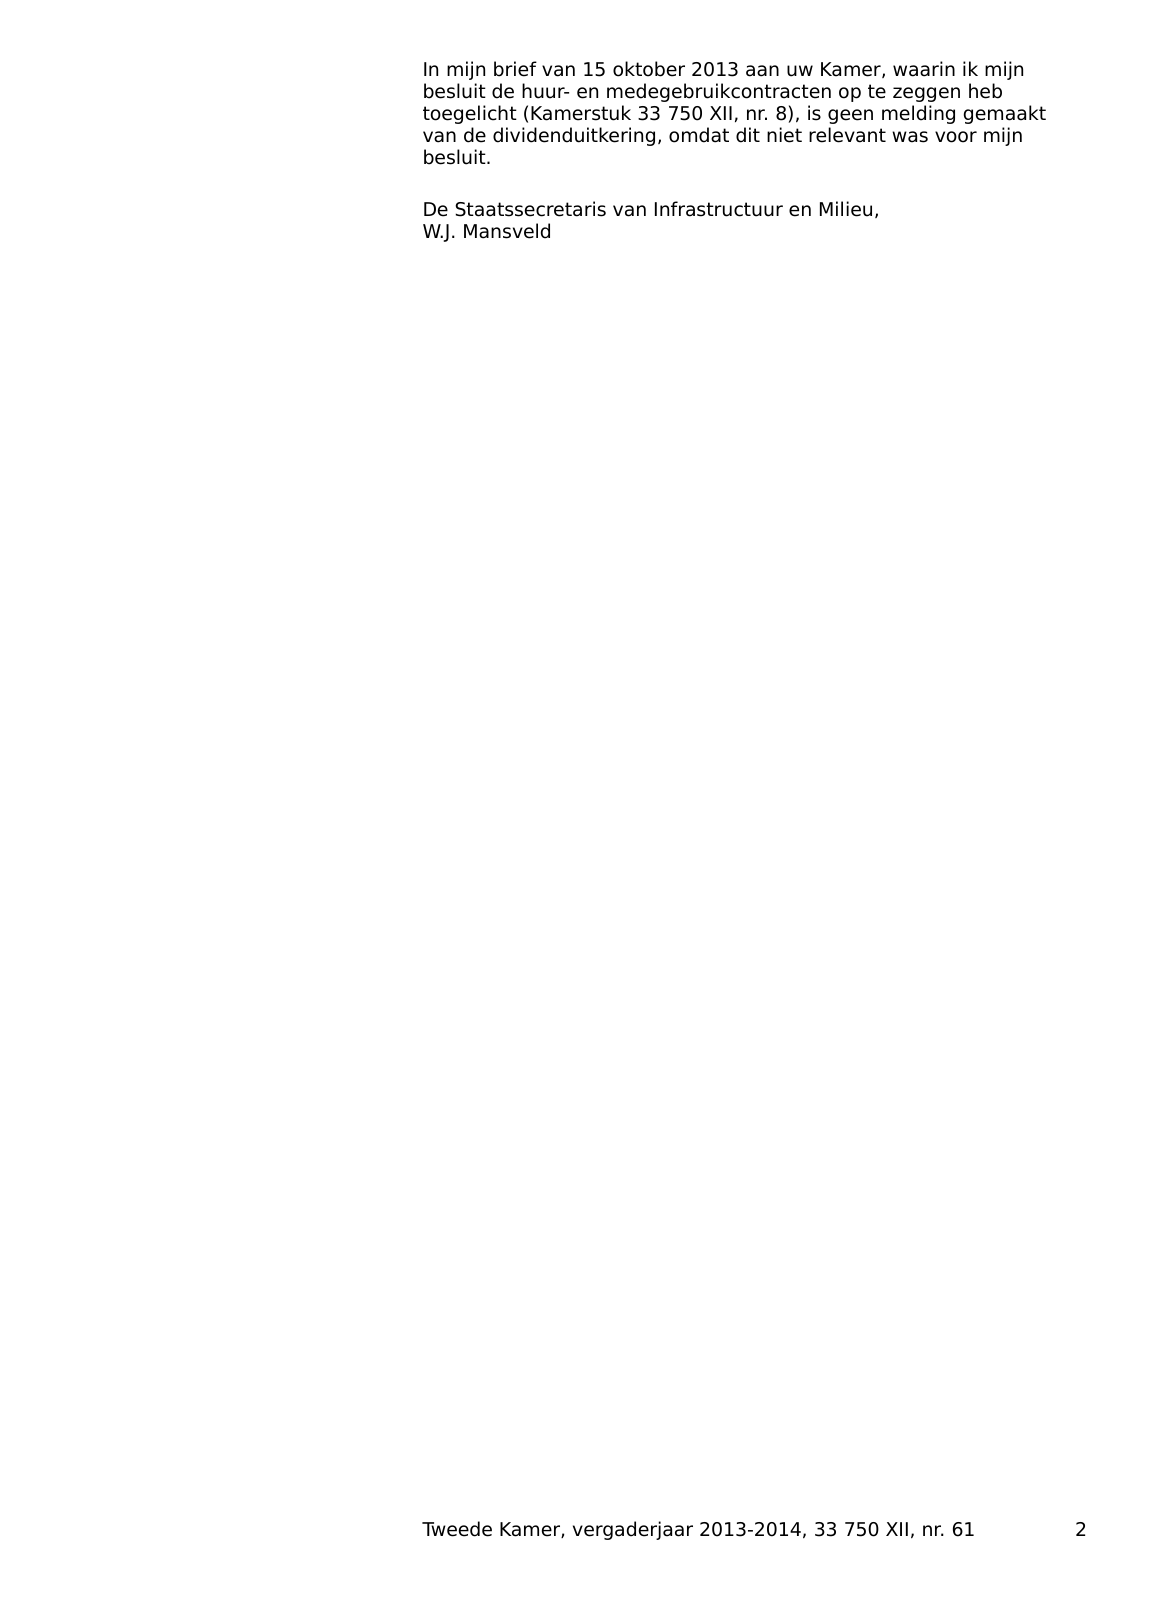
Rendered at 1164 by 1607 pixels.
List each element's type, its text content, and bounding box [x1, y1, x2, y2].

text De Staatssecretaris van Infrastructuur en Milieu, W.J. Mansveld [422, 199, 1087, 243]
text In mijn brief van 15 oktober 2013 aan uw Kamer, waarin ik mijn besluit de huur- en medegebruikcontracten op te zeggen heb toegelicht (Kamerstuk 33 750 XII, nr. 8), is geen melding gemaakt van de dividenduitkering, omdat dit niet relevant was voor mijn besluit. [422, 59, 1087, 169]
